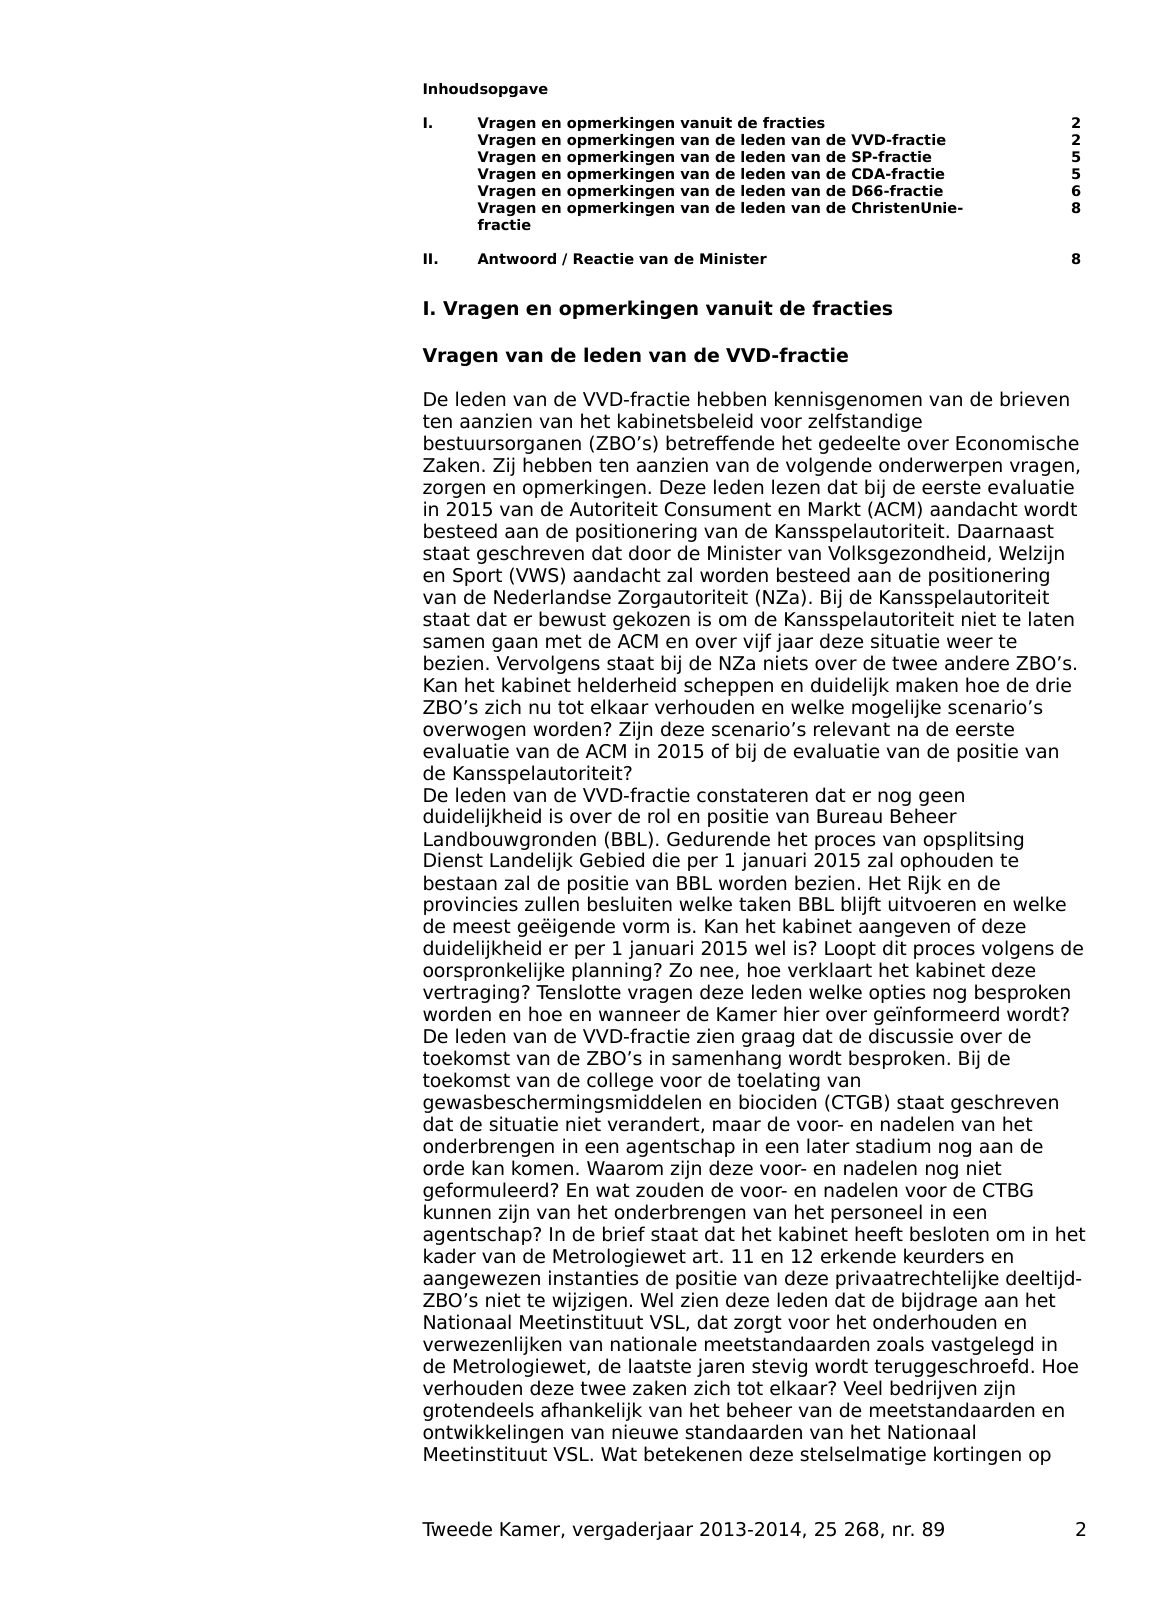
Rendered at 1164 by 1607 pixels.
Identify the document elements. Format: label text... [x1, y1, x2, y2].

table_cell I. [422, 115, 471, 132]
table_cell 8 [1023, 251, 1087, 268]
table_cell [422, 183, 471, 200]
table_cell 2 [1023, 115, 1087, 132]
table_cell 5 [1023, 149, 1087, 166]
table_cell [422, 200, 471, 234]
table_cell 6 [1023, 183, 1087, 200]
table_header [1023, 81, 1087, 98]
table_cell [422, 149, 471, 166]
table_cell 2 [1023, 132, 1087, 149]
table_cell Vragen en opmerkingen van de leden van de VVD-fractie [471, 132, 1023, 149]
table_cell 5 [1023, 166, 1087, 183]
table_cell Antwoord / Reactie van de Minister [471, 251, 1023, 268]
table_cell II. [422, 251, 471, 268]
table_cell Vragen en opmerkingen van de leden van de SP-fractie [471, 149, 1023, 166]
table_cell Vragen en opmerkingen van de leden van de D66-fractie [471, 183, 1023, 200]
text De leden van de VVD-fractie hebben kennisgenomen van de brieven ten aanzien van het kabinetsbeleid voor zelfstandige bestuursorganen (ZBO’s) betreffende het gedeelte over Economische Zaken. Zij hebben ten aanzien van de volgende onderwerpen vragen, zorgen en opmerkingen. Deze leden lezen dat bij de eerste evaluatie in 2015 van de Autoriteit Consument en Markt (ACM) aandacht wordt besteed aan de positionering van de Kansspelautoriteit. Daarnaast staat geschreven dat door de Minister van Volksgezondheid, Welzijn en Sport (VWS) aandacht zal worden besteed aan de positionering van de Nederlandse Zorgautoriteit (NZa). Bij de Kansspelautoriteit staat dat er bewust gekozen is om de Kansspelautoriteit niet te laten samen gaan met de ACM en over vijf jaar deze situatie weer te bezien. Vervolgens staat bij de NZa niets over de twee andere ZBO’s. Kan het kabinet helderheid scheppen en duidelijk maken hoe de drie ZBO’s zich nu tot elkaar verhouden en welke mogelijke scenario’s overwogen worden? Zijn deze scenario’s relevant na de eerste evaluatie van de ACM in 2015 of bij de evaluatie van de positie van de Kansspelautoriteit? [422, 389, 1087, 784]
text De leden van de VVD-fractie constateren dat er nog geen duidelijkheid is over de rol en positie van Bureau Beheer Landbouwgronden (BBL). Gedurende het proces van opsplitsing Dienst Landelijk Gebied die per 1 januari 2015 zal ophouden te bestaan zal de positie van BBL worden bezien. Het Rijk en de provincies zullen besluiten welke taken BBL blijft uitvoeren en welke de meest geëigende vorm is. Kan het kabinet aangeven of deze duidelijkheid er per 1 januari 2015 wel is? Loopt dit proces volgens de oorspronkelijke planning? Zo nee, hoe verklaart het kabinet deze vertraging? Tenslotte vragen deze leden welke opties nog besproken worden en hoe en wanneer de Kamer hier over geïnformeerd wordt? De leden van de VVD-fractie zien graag dat de discussie over de toekomst van de ZBO’s in samenhang wordt besproken. Bij de toekomst van de college voor de toelating van gewasbeschermingsmiddelen en biociden (CTGB) staat geschreven dat de situatie niet verandert, maar de voor- en nadelen van het onderbrengen in een agentschap in een later stadium nog aan de orde kan komen. Waarom zijn deze voor- en nadelen nog niet geformuleerd? En wat zouden de voor- en nadelen voor de CTBG kunnen zijn van het onderbrengen van het personeel in een agentschap? In de brief staat dat het kabinet heeft besloten om in het kader van de Metrologiewet art. 11 en 12 erkende keurders en aangewezen instanties de positie van deze privaatrechtelijke deeltijd-ZBO’s niet te wijzigen. Wel zien deze leden dat de bijdrage aan het Nationaal Meetinstituut VSL, dat zorgt voor het onderhouden en verwezenlijken van nationale meetstandaarden zoals vastgelegd in de Metrologiewet, de laatste jaren stevig wordt teruggeschroefd. Hoe verhouden deze twee zaken zich tot elkaar? Veel bedrijven zijn grotendeels afhankelijk van het beheer van de meetstandaarden en ontwikkelingen van nieuwe standaarden van het Nationaal Meetinstituut VSL. Wat betekenen deze stelselmatige kortingen op [422, 784, 1087, 1466]
subtitle I. Vragen en opmerkingen vanuit de fracties [422, 298, 1087, 320]
table_cell 8 [1023, 200, 1087, 234]
table_cell [1023, 234, 1087, 251]
table_cell [422, 132, 471, 149]
table_cell Vragen en opmerkingen vanuit de fracties [471, 115, 1023, 132]
table_cell [422, 234, 471, 251]
table_header Inhoudsopgave [422, 81, 1023, 98]
table_cell [471, 234, 1023, 251]
table_cell [422, 98, 471, 115]
table_cell Vragen en opmerkingen van de leden van de ChristenUnie-fractie [471, 200, 1023, 234]
subtitle Vragen van de leden van de VVD-fractie [422, 345, 1087, 367]
table_cell [422, 166, 471, 183]
table_cell [1023, 98, 1087, 115]
table_cell [471, 98, 1023, 115]
table_cell Vragen en opmerkingen van de leden van de CDA-fractie [471, 166, 1023, 183]
